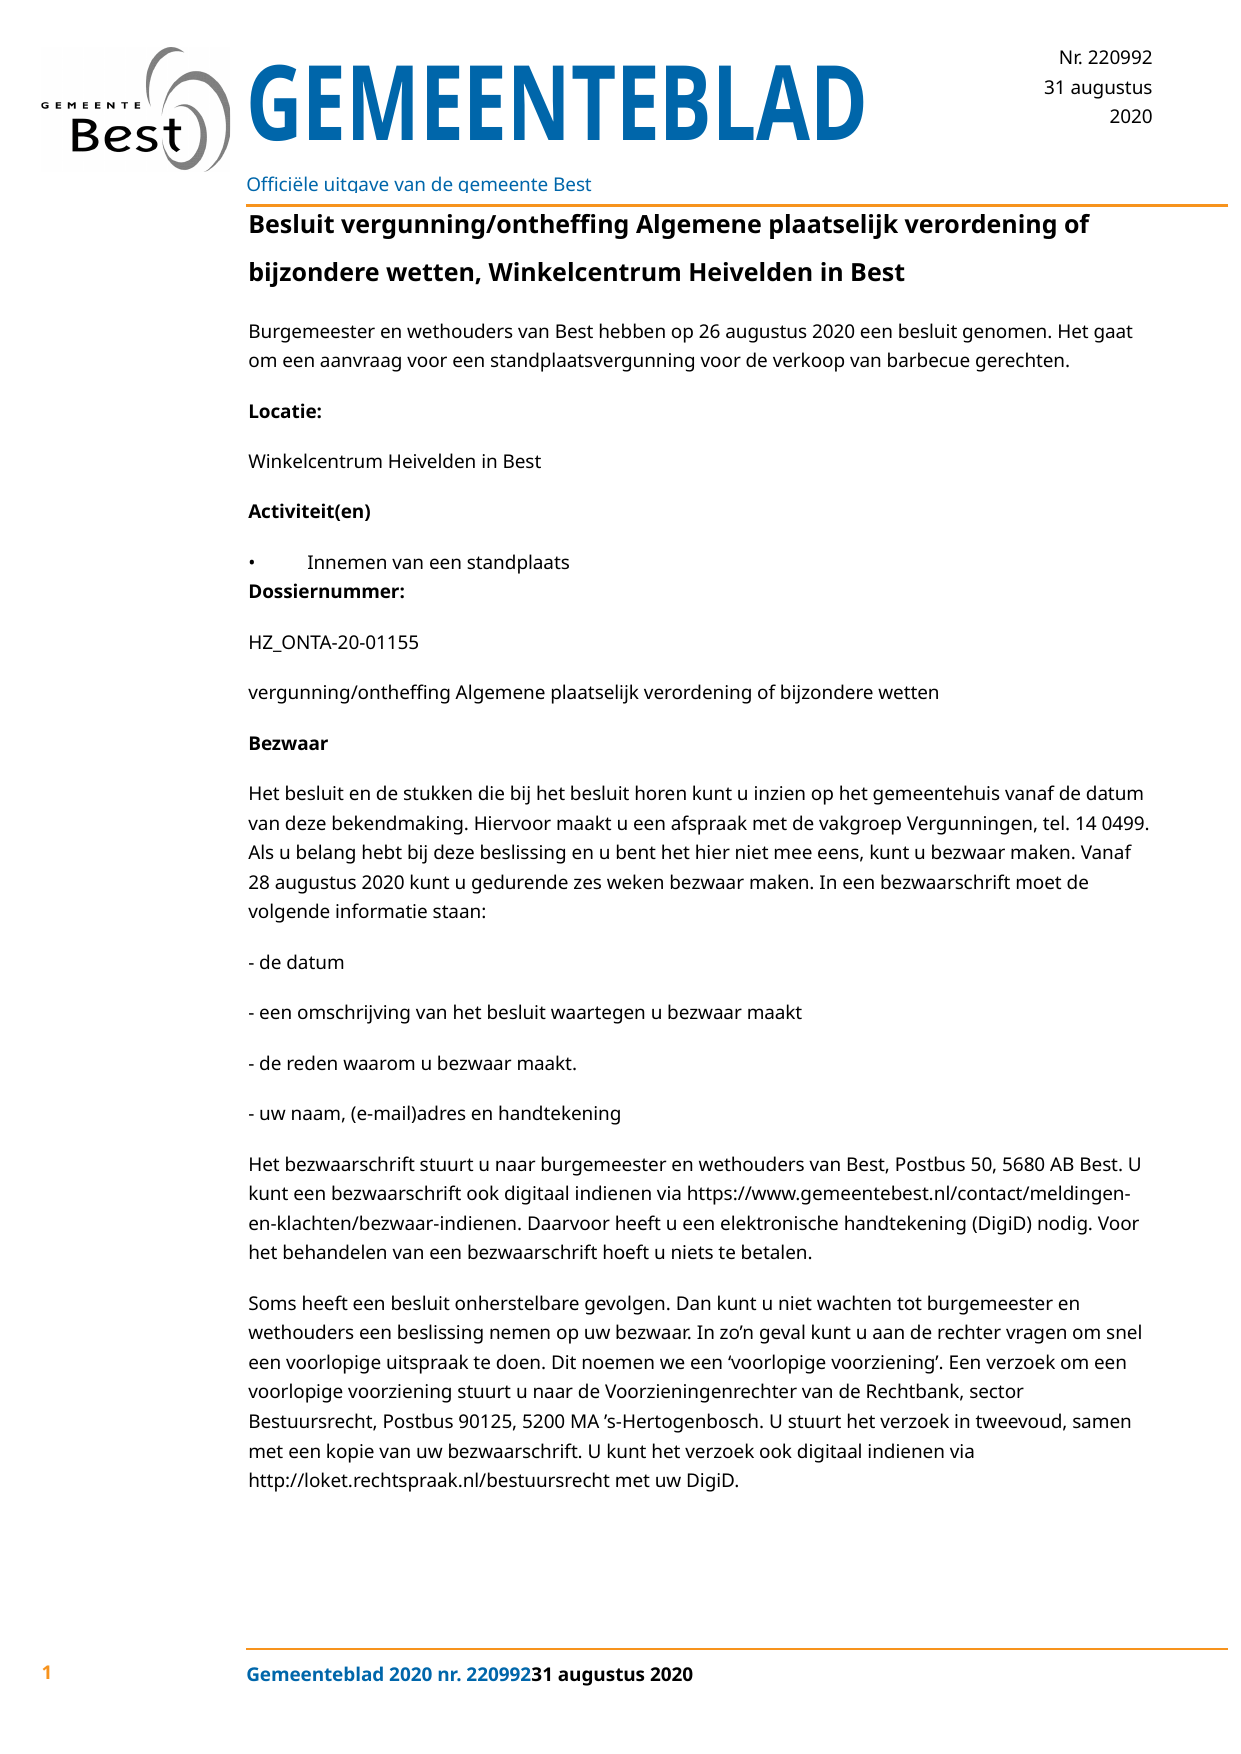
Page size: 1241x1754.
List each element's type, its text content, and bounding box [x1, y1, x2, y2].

text Burgemeester en wethouders van Best hebben op 26 augustus 2020 een besluit genomen. Het gaat om een aanvraag voor een standplaatsvergunning voor de verkoop van barbecue gerechten. [248, 318, 1152, 373]
text Winkelcentrum Heivelden in Best [248, 448, 1152, 474]
text Bezwaar [248, 730, 1152, 756]
text Locatie: [248, 398, 1152, 424]
text - de datum [248, 949, 1152, 975]
text Dossiernummer: [248, 579, 1152, 604]
text vergunning/ontheffing Algemene plaatselijk verordening of bijzondere wetten [248, 679, 1152, 705]
picture [41, 47, 231, 172]
text Het bezwaarschrift stuurt u naar burgemeester en wethouders van Best, Postbus 50, 5680 AB Best. U kunt een bezwaarschrift ook digitaal indienen via https://www.gemeentebest.nl/contact/meldingen-en-klachten/bezwaar-indienen. Daarvoor heeft u een elektronische handtekening (DigiD) nodig. Voor het behandelen van een bezwaarschrift hoeft u niets te betalen. [248, 1151, 1152, 1265]
list Innemen van een standplaats [248, 549, 1152, 575]
text HZ_ONTA-20-01155 [248, 629, 1152, 655]
text Activiteit(en) [248, 499, 1152, 524]
text Besluit vergunning/ontheffing Algemene plaatselijk verordening of bijzondere wetten, Winkelcentrum Heivelden in Best [248, 207, 1152, 288]
text - een omschrijving van het besluit waartegen u bezwaar maakt [248, 999, 1152, 1025]
text - de reden waarom u bezwaar maakt. [248, 1050, 1152, 1076]
text Het besluit en de stukken die bij het besluit horen kunt u inzien op het gemeentehuis vanaf de datum van deze bekendmaking. Hiervoor maakt u een afspraak met de vakgroep Vergunningen, tel. 14 0499. Als u belang hebt bij deze beslissing en u bent het hier niet mee eens, kunt u bezwaar maken. Vanaf 28 augustus 2020 kunt u gedurende zes weken bezwaar maken. In een bezwaarschrift moet de volgende informatie staan: [248, 780, 1152, 924]
text - uw naam, (e-mail)adres en handtekening [248, 1100, 1152, 1126]
text Soms heeft een besluit onherstelbare gevolgen. Dan kunt u niet wachten tot burgemeester en wethouders een beslissing nemen op uw bezwaar. In zo’n geval kunt u aan de rechter vragen om snel een voorlopige uitspraak te doen. Dit noemen we een ‘voorlopige voorziening’. Een verzoek om een voorlopige voorziening stuurt u naar de Voorzieningenrechter van de Rechtbank, sector Bestuursrecht, Postbus 90125, 5200 MA ’s-Hertogenbosch. U stuurt het verzoek in tweevoud, samen met een kopie van uw bezwaarschrift. U kunt het verzoek ook digitaal indienen via http://loket.rechtspraak.nl/bestuursrecht met uw DigiD. [248, 1290, 1152, 1493]
